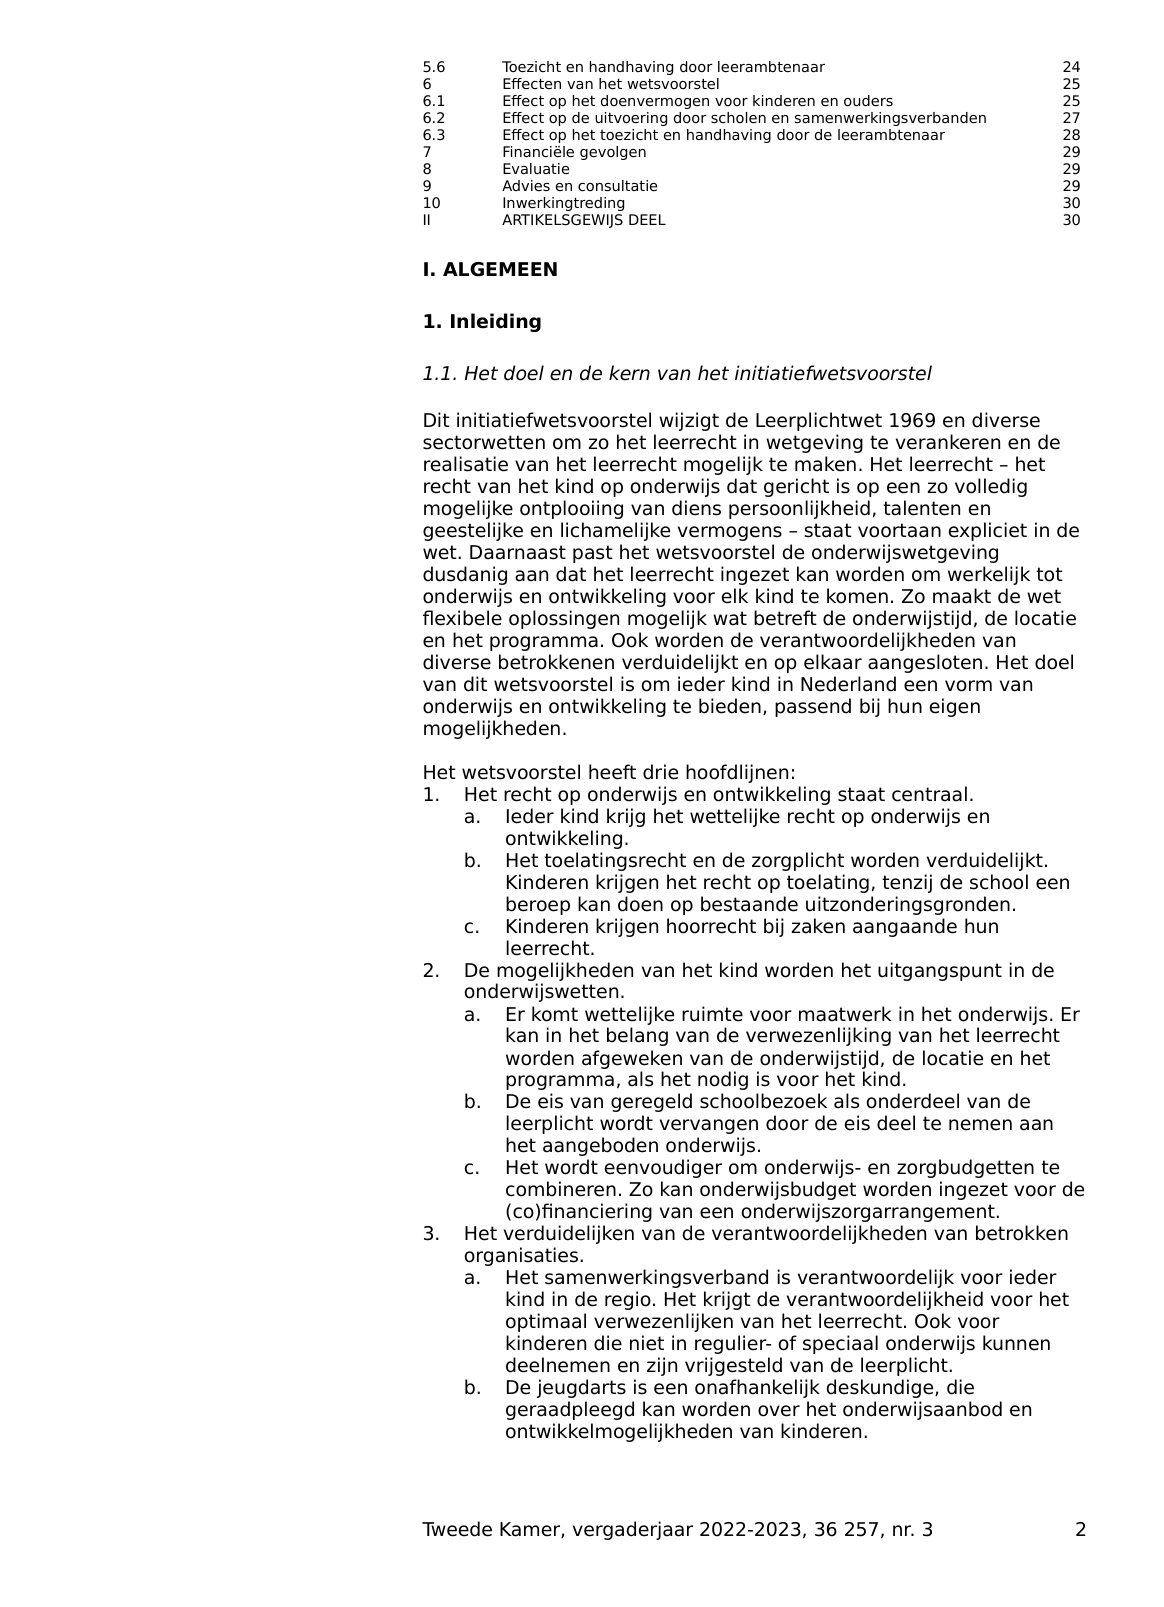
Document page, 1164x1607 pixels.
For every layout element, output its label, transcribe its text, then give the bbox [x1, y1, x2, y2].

text 3. Het verduidelijken van de verantwoordelijkheden van betrokken organisaties. [422, 1223, 1087, 1267]
subtitle 1. Inleiding [422, 311, 1087, 333]
table_cell 29 [1028, 178, 1087, 195]
table_cell 10 [422, 195, 496, 212]
table_cell 25 [1028, 93, 1087, 110]
text a. Ieder kind krijg het wettelijke recht op onderwijs en ontwikkeling. [464, 806, 1087, 849]
table_cell 5.6 [422, 59, 496, 76]
text a. Er komt wettelijke ruimte voor maatwerk in het onderwijs. Er kan in het belang van de verwezenlijking van het leerrecht worden afgeweken van de onderwijstijd, de locatie en het programma, als het nodig is voor het kind. [464, 1003, 1087, 1091]
table_cell Advies en consultatie [496, 178, 1028, 195]
text c. Het wordt eenvoudiger om onderwijs- en zorgbudgetten te combineren. Zo kan onderwijsbudget worden ingezet voor de (co)financiering van een onderwijszorgarrangement. [464, 1157, 1087, 1223]
table_cell Toezicht en handhaving door leerambtenaar [496, 59, 1028, 76]
table_cell 6.1 [422, 93, 496, 110]
table_cell 28 [1028, 127, 1087, 144]
table_cell Effect op de uitvoering door scholen en samenwerkingsverbanden [496, 110, 1028, 127]
table_cell Financiële gevolgen [496, 144, 1028, 161]
table_cell 6.2 [422, 110, 496, 127]
table_cell 6 [422, 76, 496, 93]
text b. De jeugdarts is een onafhankelijk deskundige, die geraadpleegd kan worden over het onderwijsaanbod en ontwikkelmogelijkheden van kinderen. [464, 1377, 1087, 1443]
table_cell 7 [422, 144, 496, 161]
table_cell Evaluatie [496, 161, 1028, 178]
table_cell Effect op het toezicht en handhaving door de leerambtenaar [496, 127, 1028, 144]
table_cell 30 [1028, 195, 1087, 212]
table_cell 25 [1028, 76, 1087, 93]
text 2. De mogelijkheden van het kind worden het uitgangspunt in de onderwijswetten. [422, 959, 1087, 1003]
text Dit initiatiefwetsvoorstel wijzigt de Leerplichtwet 1969 en diverse sectorwetten om zo het leerrecht in wetgeving te verankeren en de realisatie van het leerrecht mogelijk te maken. Het leerrecht – het recht van het kind op onderwijs dat gericht is op een zo volledig mogelijke ontplooiing van diens persoonlijkheid, talenten en geestelijke en lichamelijke vermogens – staat voortaan expliciet in de wet. Daarnaast past het wetsvoorstel de onderwijswetgeving dusdanig aan dat het leerrecht ingezet kan worden om werkelijk tot onderwijs en ontwikkeling voor elk kind te komen. Zo maakt de wet flexibele oplossingen mogelijk wat betreft de onderwijstijd, de locatie en het programma. Ook worden de verantwoordelijkheden van diverse betrokkenen verduidelijkt en op elkaar aangesloten. Het doel van dit wetsvoorstel is om ieder kind in Nederland een vorm van onderwijs en ontwikkeling te bieden, passend bij hun eigen mogelijkheden. [422, 410, 1087, 739]
table_cell II [422, 212, 496, 229]
table_cell 8 [422, 161, 496, 178]
text 1. Het recht op onderwijs en ontwikkeling staat centraal. [422, 784, 1087, 806]
table_cell 24 [1028, 59, 1087, 76]
table_cell Inwerkingtreding [496, 195, 1028, 212]
table_cell 6.3 [422, 127, 496, 144]
subtitle 1.1. Het doel en de kern van het initiatiefwetsvoorstel [422, 363, 1087, 385]
table_cell 27 [1028, 110, 1087, 127]
text Het wetsvoorstel heeft drie hoofdlijnen: [422, 762, 1087, 784]
table_cell 29 [1028, 161, 1087, 178]
table_cell ARTIKELSGEWIJS DEEL [496, 212, 1028, 229]
table_cell Effecten van het wetsvoorstel [496, 76, 1028, 93]
text c. Kinderen krijgen hoorrecht bij zaken aangaande hun leerrecht. [464, 916, 1087, 959]
table_cell 30 [1028, 212, 1087, 229]
text a. Het samenwerkingsverband is verantwoordelijk voor ieder kind in de regio. Het krijgt de verantwoordelijkheid voor het optimaal verwezenlijken van het leerrecht. Ook voor kinderen die niet in regulier- of speciaal onderwijs kunnen deelnemen en zijn vrijgesteld van de leerplicht. [464, 1267, 1087, 1377]
text b. De eis van geregeld schoolbezoek als onderdeel van de leerplicht wordt vervangen door de eis deel te nemen aan het aangeboden onderwijs. [464, 1091, 1087, 1157]
table_cell 29 [1028, 144, 1087, 161]
table_cell 9 [422, 178, 496, 195]
text b. Het toelatingsrecht en de zorgplicht worden verduidelijkt. Kinderen krijgen het recht op toelating, tenzij de school een beroep kan doen op bestaande uitzonderingsgronden. [464, 849, 1087, 916]
table_cell Effect op het doenvermogen voor kinderen en ouders [496, 93, 1028, 110]
subtitle I. ALGEMEEN [422, 259, 1087, 281]
